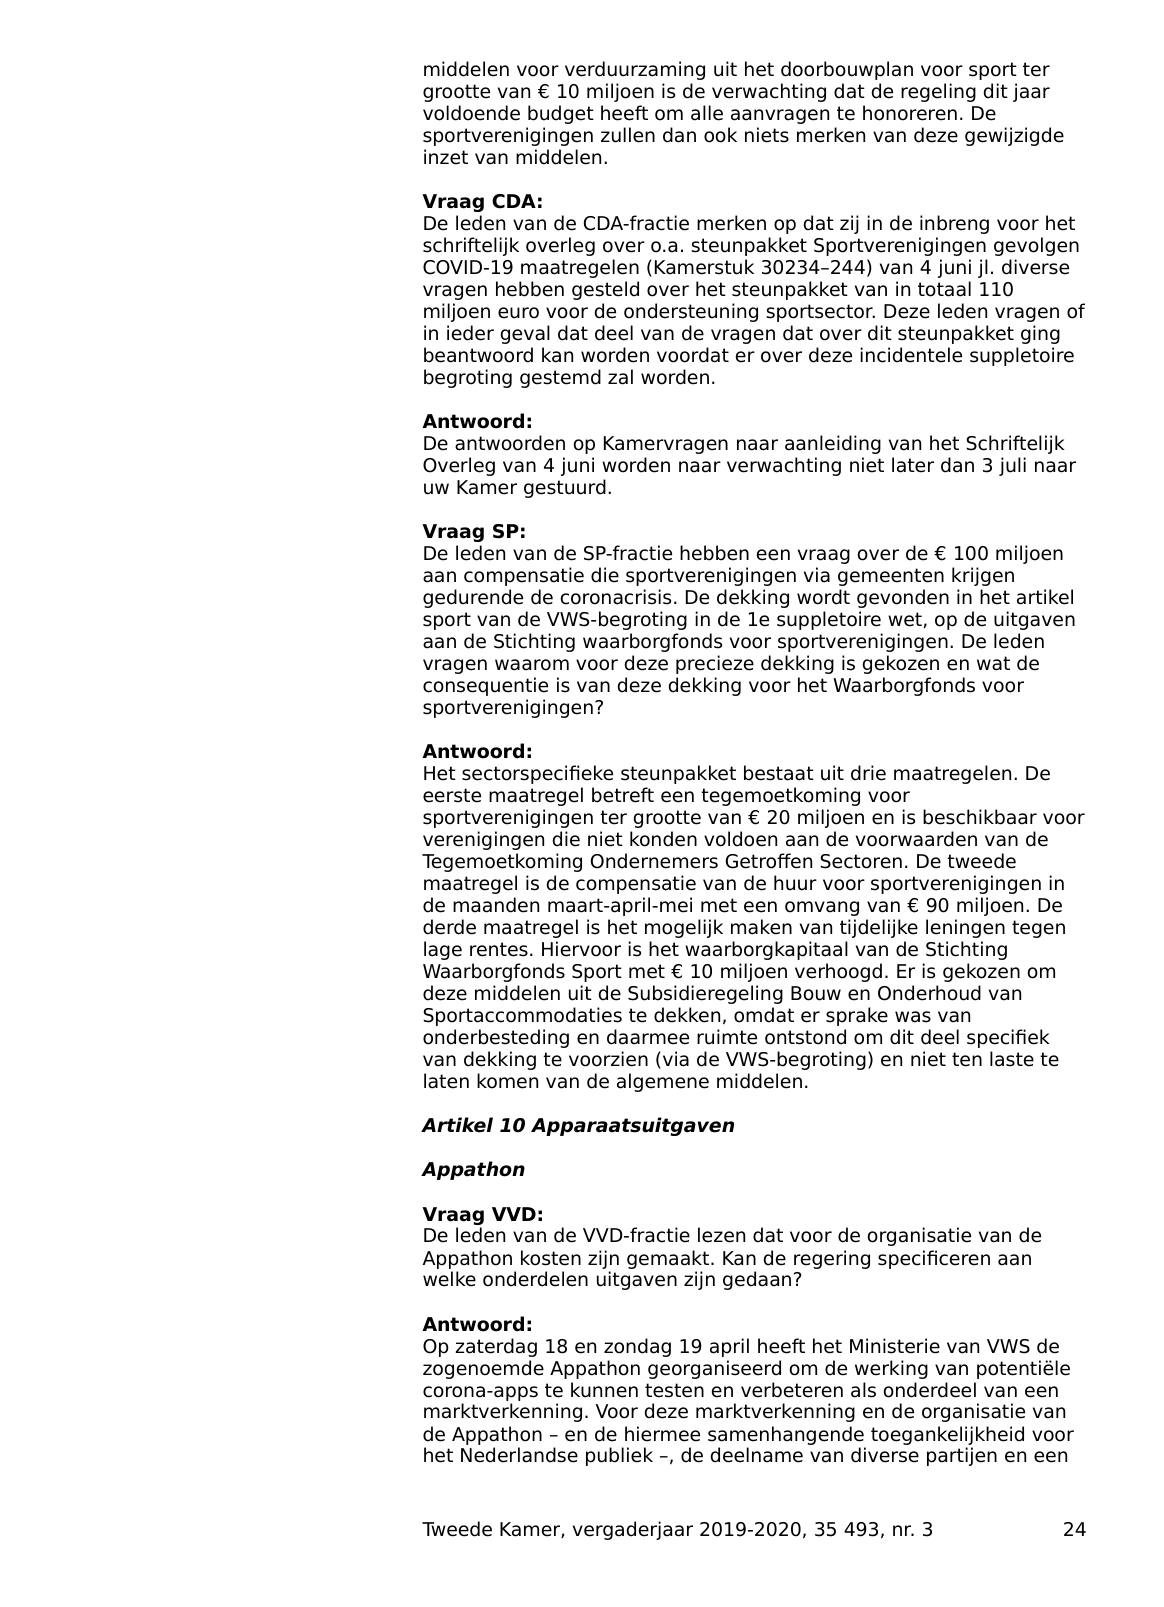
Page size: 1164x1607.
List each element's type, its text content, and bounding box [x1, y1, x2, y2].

text De leden van de CDA-fractie merken op dat zij in de inbreng voor het schriftelijk overleg over o.a. steunpakket Sportverenigingen gevolgen COVID-19 maatregelen (Kamerstuk 30234–244) van 4 juni jl. diverse vragen hebben gesteld over het steunpakket van in totaal 110 miljoen euro voor de ondersteuning sportsector. Deze leden vragen of in ieder geval dat deel van de vragen dat over dit steunpakket ging beantwoord kan worden voordat er over deze incidentele suppletoire begroting gestemd zal worden. [422, 213, 1087, 389]
text Vraag VVD: [422, 1203, 1087, 1225]
subtitle Appathon [422, 1159, 1087, 1181]
text Het sectorspecifieke steunpakket bestaat uit drie maatregelen. De eerste maatregel betreft een tegemoetkoming voor sportverenigingen ter grootte van € 20 miljoen en is beschikbaar voor verenigingen die niet konden voldoen aan de voorwaarden van de Tegemoetkoming Ondernemers Getroffen Sectoren. De tweede maatregel is de compensatie van de huur voor sportverenigingen in de maanden maart-april-mei met een omvang van € 90 miljoen. De derde maatregel is het mogelijk maken van tijdelijke leningen tegen lage rentes. Hiervoor is het waarborgkapitaal van de Stichting Waarborgfonds Sport met € 10 miljoen verhoogd. Er is gekozen om deze middelen uit de Subsidieregeling Bouw en Onderhoud van Sportaccommodaties te dekken, omdat er sprake was van onderbesteding en daarmee ruimte ontstond om dit deel specifiek van dekking te voorzien (via de VWS-begroting) en niet ten laste te laten komen van de algemene middelen. [422, 763, 1087, 1093]
text Antwoord: [422, 411, 1087, 433]
text Vraag CDA: [422, 191, 1087, 213]
text Antwoord: [422, 741, 1087, 763]
text De leden van de VVD-fractie lezen dat voor de organisatie van de Appathon kosten zijn gemaakt. Kan de regering specificeren aan welke onderdelen uitgaven zijn gedaan? [422, 1225, 1087, 1291]
text De antwoorden op Kamervragen naar aanleiding van het Schriftelijk Overleg van 4 juni worden naar verwachting niet later dan 3 juli naar uw Kamer gestuurd. [422, 433, 1087, 499]
text Op zaterdag 18 en zondag 19 april heeft het Ministerie van VWS de zogenoemde Appathon georganiseerd om de werking van potentiële corona-apps te kunnen testen en verbeteren als onderdeel van een marktverkenning. Voor deze marktverkenning en de organisatie van de Appathon – en de hiermee samenhangende toegankelijkheid voor het Nederlandse publiek –, de deelname van diverse partijen en een [422, 1336, 1087, 1467]
subtitle Artikel 10 Apparaatsuitgaven [422, 1115, 1087, 1137]
text Antwoord: [422, 1313, 1087, 1336]
text Vraag SP: [422, 521, 1087, 543]
text middelen voor verduurzaming uit het doorbouwplan voor sport ter grootte van € 10 miljoen is de verwachting dat de regeling dit jaar voldoende budget heeft om alle aanvragen te honoreren. De sportverenigingen zullen dan ook niets merken van deze gewijzigde inzet van middelen. [422, 59, 1087, 169]
text De leden van de SP-fractie hebben een vraag over de € 100 miljoen aan compensatie die sportverenigingen via gemeenten krijgen gedurende de coronacrisis. De dekking wordt gevonden in het artikel sport van de VWS-begroting in de 1e suppletoire wet, op de uitgaven aan de Stichting waarborgfonds voor sportverenigingen. De leden vragen waarom voor deze precieze dekking is gekozen en wat de consequentie is van deze dekking voor het Waarborgfonds voor sportverenigingen? [422, 543, 1087, 719]
